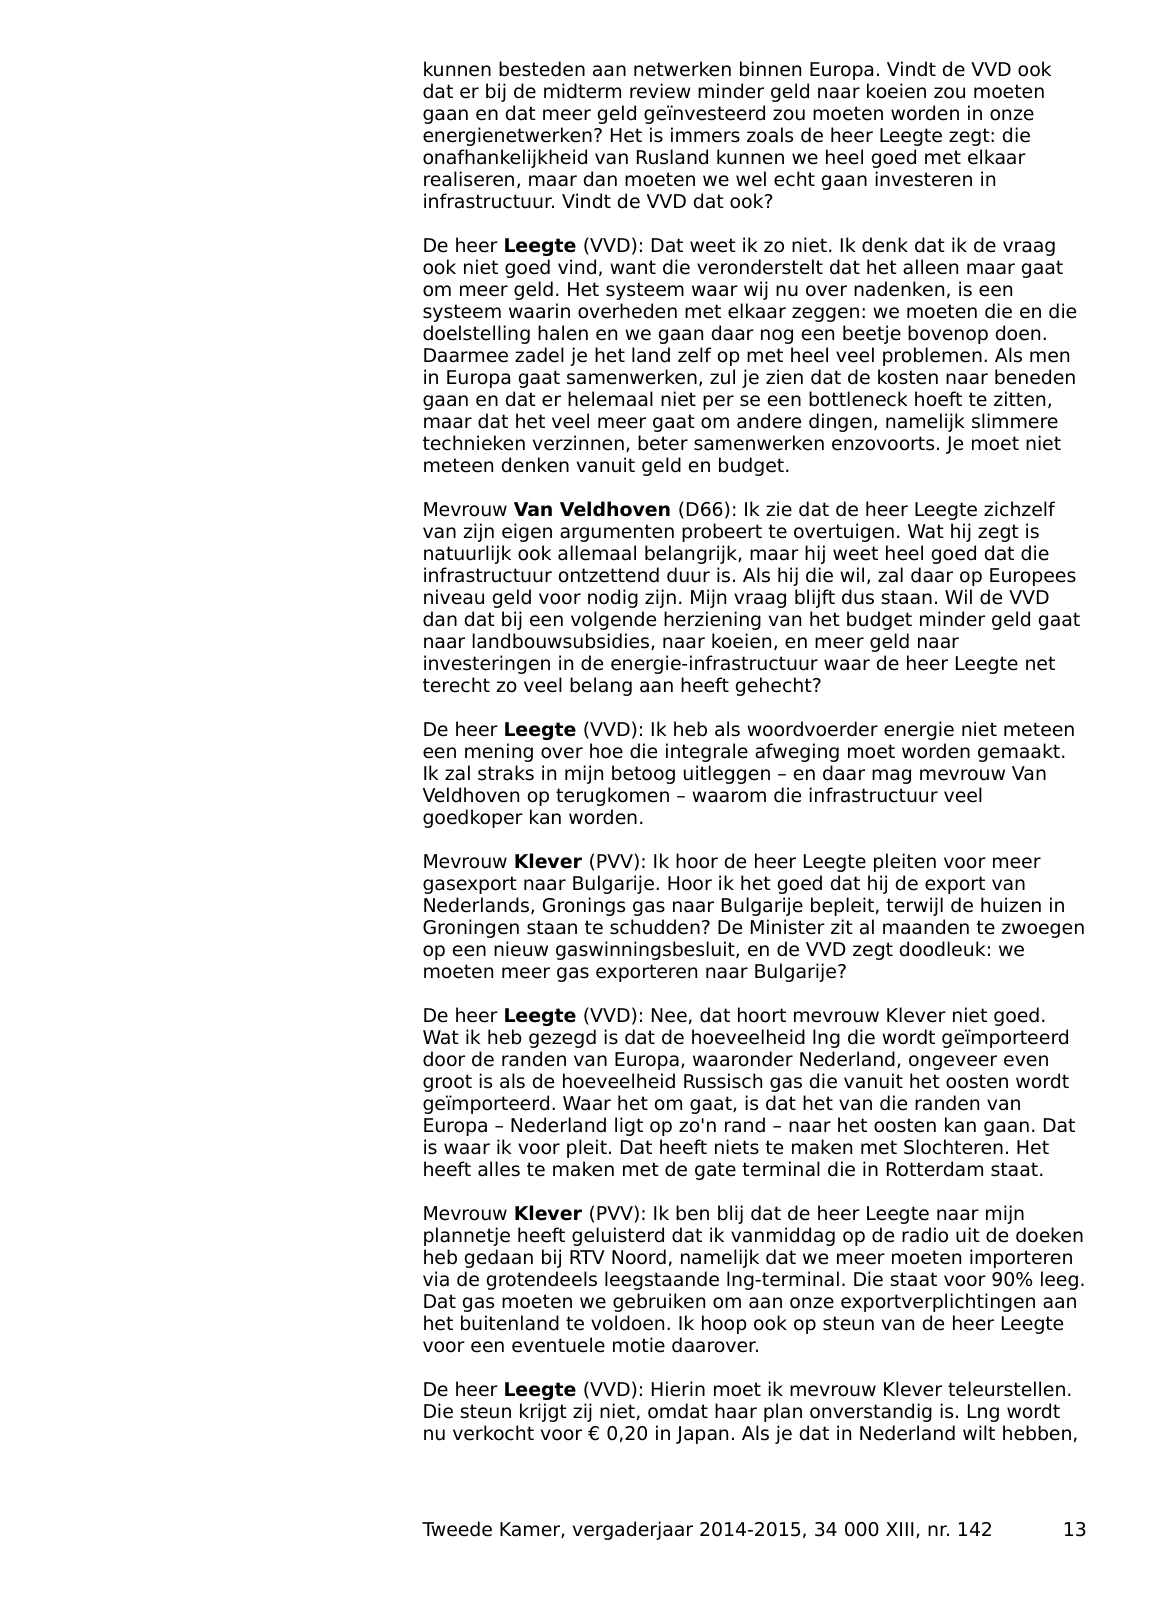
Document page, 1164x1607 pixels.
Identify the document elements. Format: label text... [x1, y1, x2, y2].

text Mevrouw Klever (PVV): Ik hoor de heer Leegte pleiten voor meer gasexport naar Bulgarije. Hoor ik het goed dat hij de export van Nederlands, Gronings gas naar Bulgarije bepleit, terwijl de huizen in Groningen staan te schudden? De Minister zit al maanden te zwoegen op een nieuw gaswinningsbesluit, en de VVD zegt doodleuk: we moeten meer gas exporteren naar Bulgarije? [422, 851, 1087, 983]
text De heer Leegte (VVD): Dat weet ik zo niet. Ik denk dat ik de vraag ook niet goed vind, want die veronderstelt dat het alleen maar gaat om meer geld. Het systeem waar wij nu over nadenken, is een systeem waarin overheden met elkaar zeggen: we moeten die en die doelstelling halen en we gaan daar nog een beetje bovenop doen. Daarmee zadel je het land zelf op met heel veel problemen. Als men in Europa gaat samenwerken, zul je zien dat de kosten naar beneden gaan en dat er helemaal niet per se een bottleneck hoeft te zitten, maar dat het veel meer gaat om andere dingen, namelijk slimmere technieken verzinnen, beter samenwerken enzovoorts. Je moet niet meteen denken vanuit geld en budget. [422, 235, 1087, 477]
text kunnen besteden aan netwerken binnen Europa. Vindt de VVD ook dat er bij de midterm review minder geld naar koeien zou moeten gaan en dat meer geld geïnvesteerd zou moeten worden in onze energienetwerken? Het is immers zoals de heer Leegte zegt: die onafhankelijkheid van Rusland kunnen we heel goed met elkaar realiseren, maar dan moeten we wel echt gaan investeren in infrastructuur. Vindt de VVD dat ook? [422, 59, 1087, 213]
text De heer Leegte (VVD): Ik heb als woordvoerder energie niet meteen een mening over hoe die integrale afweging moet worden gemaakt. Ik zal straks in mijn betoog uitleggen – en daar mag mevrouw Van Veldhoven op terugkomen – waarom die infrastructuur veel goedkoper kan worden. [422, 719, 1087, 829]
text De heer Leegte (VVD): Nee, dat hoort mevrouw Klever niet goed. Wat ik heb gezegd is dat de hoeveelheid lng die wordt geïmporteerd door de randen van Europa, waaronder Nederland, ongeveer even groot is als de hoeveelheid Russisch gas die vanuit het oosten wordt geïmporteerd. Waar het om gaat, is dat het van die randen van Europa – Nederland ligt op zo'n rand – naar het oosten kan gaan. Dat is waar ik voor pleit. Dat heeft niets te maken met Slochteren. Het heeft alles te maken met de gate terminal die in Rotterdam staat. [422, 1005, 1087, 1181]
text Mevrouw Van Veldhoven (D66): Ik zie dat de heer Leegte zichzelf van zijn eigen argumenten probeert te overtuigen. Wat hij zegt is natuurlijk ook allemaal belangrijk, maar hij weet heel goed dat die infrastructuur ontzettend duur is. Als hij die wil, zal daar op Europees niveau geld voor nodig zijn. Mijn vraag blijft dus staan. Wil de VVD dan dat bij een volgende herziening van het budget minder geld gaat naar landbouwsubsidies, naar koeien, en meer geld naar investeringen in de energie-infrastructuur waar de heer Leegte net terecht zo veel belang aan heeft gehecht? [422, 499, 1087, 697]
text De heer Leegte (VVD): Hierin moet ik mevrouw Klever teleurstellen. Die steun krijgt zij niet, omdat haar plan onverstandig is. Lng wordt nu verkocht voor € 0,20 in Japan. Als je dat in Nederland wilt hebben, [422, 1379, 1087, 1445]
text Mevrouw Klever (PVV): Ik ben blij dat de heer Leegte naar mijn plannetje heeft geluisterd dat ik vanmiddag op de radio uit de doeken heb gedaan bij RTV Noord, namelijk dat we meer moeten importeren via de grotendeels leegstaande lng-terminal. Die staat voor 90% leeg. Dat gas moeten we gebruiken om aan onze exportverplichtingen aan het buitenland te voldoen. Ik hoop ook op steun van de heer Leegte voor een eventuele motie daarover. [422, 1203, 1087, 1357]
